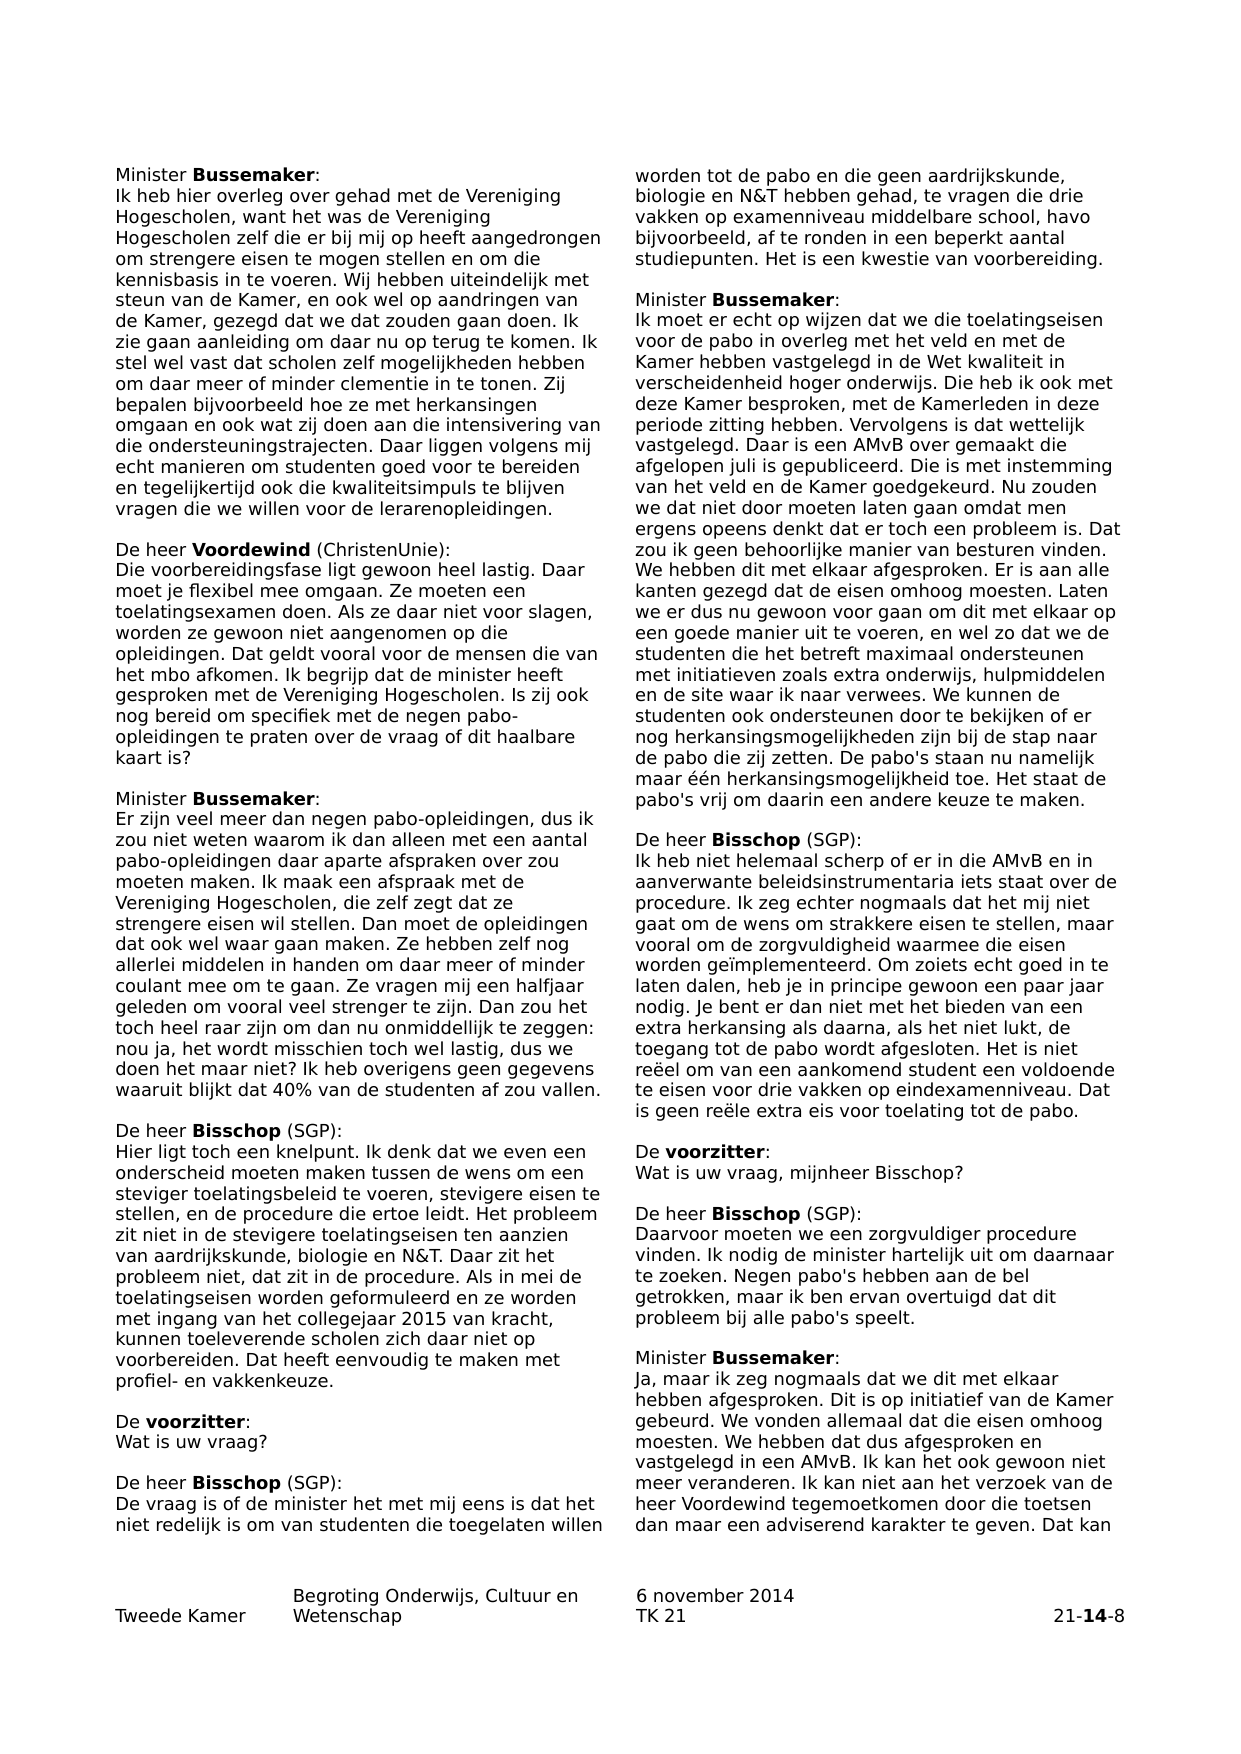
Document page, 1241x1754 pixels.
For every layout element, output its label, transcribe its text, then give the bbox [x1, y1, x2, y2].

text Ik heb niet helemaal scherp of er in die AMvB en in aanverwante beleidsinstrumentaria iets staat over de procedure. Ik zeg echter nogmaals dat het mij niet gaat om de wens om strakkere eisen te stellen, maar vooral om de zorgvuldigheid waarmee die eisen worden geïmplementeerd. Om zoiets echt goed in te laten dalen, heb je in principe gewoon een paar jaar nodig. Je bent er dan niet met het bieden van een extra herkansing als daarna, als het niet lukt, de toegang tot de pabo wordt afgesloten. Het is niet reëel om van een aankomend student een voldoende te eisen voor drie vakken op eindexamenniveau. Dat is geen reële extra eis voor toelating tot de pabo. [635, 851, 1125, 1122]
text Minister Bussemaker: [635, 1348, 1125, 1369]
text Minister Bussemaker: [115, 788, 605, 809]
text De vraag is of de minister het met mij eens is dat het niet redelijk is om van studenten die toegelaten willen [115, 1494, 605, 1536]
text Die voorbereidingsfase ligt gewoon heel lastig. Daar moet je flexibel mee omgaan. Ze moeten een toelatingsexamen doen. Als ze daar niet voor slagen, worden ze gewoon niet aangenomen op die opleidingen. Dat geldt vooral voor de mensen die van het mbo afkomen. Ik begrijp dat de minister heeft gesproken met de Vereniging Hogescholen. Is zij ook nog bereid om specifiek met de negen pabo-opleidingen te praten over de vraag of dit haalbare kaart is? [115, 560, 605, 768]
text Ja, maar ik zeg nogmaals dat we dit met elkaar hebben afgesproken. Dit is op initiatief van de Kamer gebeurd. We vonden allemaal dat die eisen omhoog moesten. We hebben dat dus afgesproken en vastgelegd in een AMvB. Ik kan het ook gewoon niet meer veranderen. Ik kan niet aan het verzoek van de heer Voordewind tegemoetkomen door die toetsen dan maar een adviserend karakter te geven. Dat kan [635, 1369, 1125, 1536]
text De heer Bisschop (SGP): [115, 1473, 605, 1494]
text Daarvoor moeten we een zorgvuldiger procedure vinden. Ik nodig de minister hartelijk uit om daarnaar te zoeken. Negen pabo's hebben aan de bel getrokken, maar ik ben ervan overtuigd dat dit probleem bij alle pabo's speelt. [635, 1224, 1125, 1328]
text De heer Bisschop (SGP): [115, 1121, 605, 1142]
text Minister Bussemaker: [635, 289, 1125, 310]
text Minister Bussemaker: [115, 165, 605, 186]
text De voorzitter: [115, 1412, 605, 1432]
text worden tot de pabo en die geen aardrijkskunde, biologie en N&T hebben gehad, te vragen die drie vakken op examenniveau middelbare school, havo bijvoorbeeld, af te ronden in een beperkt aantal studiepunten. Het is een kwestie van voorbereiding. [635, 165, 1125, 269]
text Wat is uw vraag? [115, 1432, 605, 1453]
text Wat is uw vraag, mijnheer Bisschop? [635, 1162, 1125, 1183]
text Ik heb hier overleg over gehad met de Vereniging Hogescholen, want het was de Vereniging Hogescholen zelf die er bij mij op heeft aangedrongen om strengere eisen te mogen stellen en om die kennisbasis in te voeren. Wij hebben uiteindelijk met steun van de Kamer, en ook wel op aandringen van de Kamer, gezegd dat we dat zouden gaan doen. Ik zie gaan aanleiding om daar nu op terug te komen. Ik stel wel vast dat scholen zelf mogelijkheden hebben om daar meer of minder clementie in te tonen. Zij bepalen bijvoorbeeld hoe ze met herkansingen omgaan en ook wat zij doen aan die intensivering van die ondersteuningstrajecten. Daar liggen volgens mij echt manieren om studenten goed voor te bereiden en tegelijkertijd ook die kwaliteitsimpuls te blijven vragen die we willen voor de lerarenopleidingen. [115, 186, 605, 519]
text De heer Bisschop (SGP): [635, 830, 1125, 851]
text De heer Voordewind (ChristenUnie): [115, 539, 605, 560]
text Ik moet er echt op wijzen dat we die toelatingseisen voor de pabo in overleg met het veld en met de Kamer hebben vastgelegd in de Wet kwaliteit in verscheidenheid hoger onderwijs. Die heb ik ook met deze Kamer besproken, met de Kamerleden in deze periode zitting hebben. Vervolgens is dat wettelijk vastgelegd. Daar is een AMvB over gemaakt die afgelopen juli is gepubliceerd. Die is met instemming van het veld en de Kamer goedgekeurd. Nu zouden we dat niet door moeten laten gaan omdat men ergens opeens denkt dat er toch een probleem is. Dat zou ik geen behoorlijke manier van besturen vinden. We hebben dit met elkaar afgesproken. Er is aan alle kanten gezegd dat de eisen omhoog moesten. Laten we er dus nu gewoon voor gaan om dit met elkaar op een goede manier uit te voeren, en wel zo dat we de studenten die het betreft maximaal ondersteunen met initiatieven zoals extra onderwijs, hulpmiddelen en de site waar ik naar verwees. We kunnen de studenten ook ondersteunen door te bekijken of er nog herkansingsmogelijkheden zijn bij de stap naar de pabo die zij zetten. De pabo's staan nu namelijk maar één herkansingsmogelijkheid toe. Het staat de pabo's vrij om daarin een andere keuze te maken. [635, 310, 1125, 810]
text Er zijn veel meer dan negen pabo-opleidingen, dus ik zou niet weten waarom ik dan alleen met een aantal pabo-opleidingen daar aparte afspraken over zou moeten maken. Ik maak een afspraak met de Vereniging Hogescholen, die zelf zegt dat ze strengere eisen wil stellen. Dan moet de opleidingen dat ook wel waar gaan maken. Ze hebben zelf nog allerlei middelen in handen om daar meer of minder coulant mee om te gaan. Ze vragen mij een halfjaar geleden om vooral veel strenger te zijn. Dan zou het toch heel raar zijn om dan nu onmiddellijk te zeggen: nou ja, het wordt misschien toch wel lastig, dus we doen het maar niet? Ik heb overigens geen gegevens waaruit blijkt dat 40% van de studenten af zou vallen. [115, 809, 605, 1101]
text Hier ligt toch een knelpunt. Ik denk dat we even een onderscheid moeten maken tussen de wens om een steviger toelatingsbeleid te voeren, stevigere eisen te stellen, en de procedure die ertoe leidt. Het probleem zit niet in de stevigere toelatingseisen ten aanzien van aardrijkskunde, biologie en N&T. Daar zit het probleem niet, dat zit in de procedure. Als in mei de toelatingseisen worden geformuleerd en ze worden met ingang van het collegejaar 2015 van kracht, kunnen toeleverende scholen zich daar niet op voorbereiden. Dat heeft eenvoudig te maken met profiel- en vakkenkeuze. [115, 1142, 605, 1392]
text De heer Bisschop (SGP): [635, 1203, 1125, 1224]
text De voorzitter: [635, 1142, 1125, 1162]
